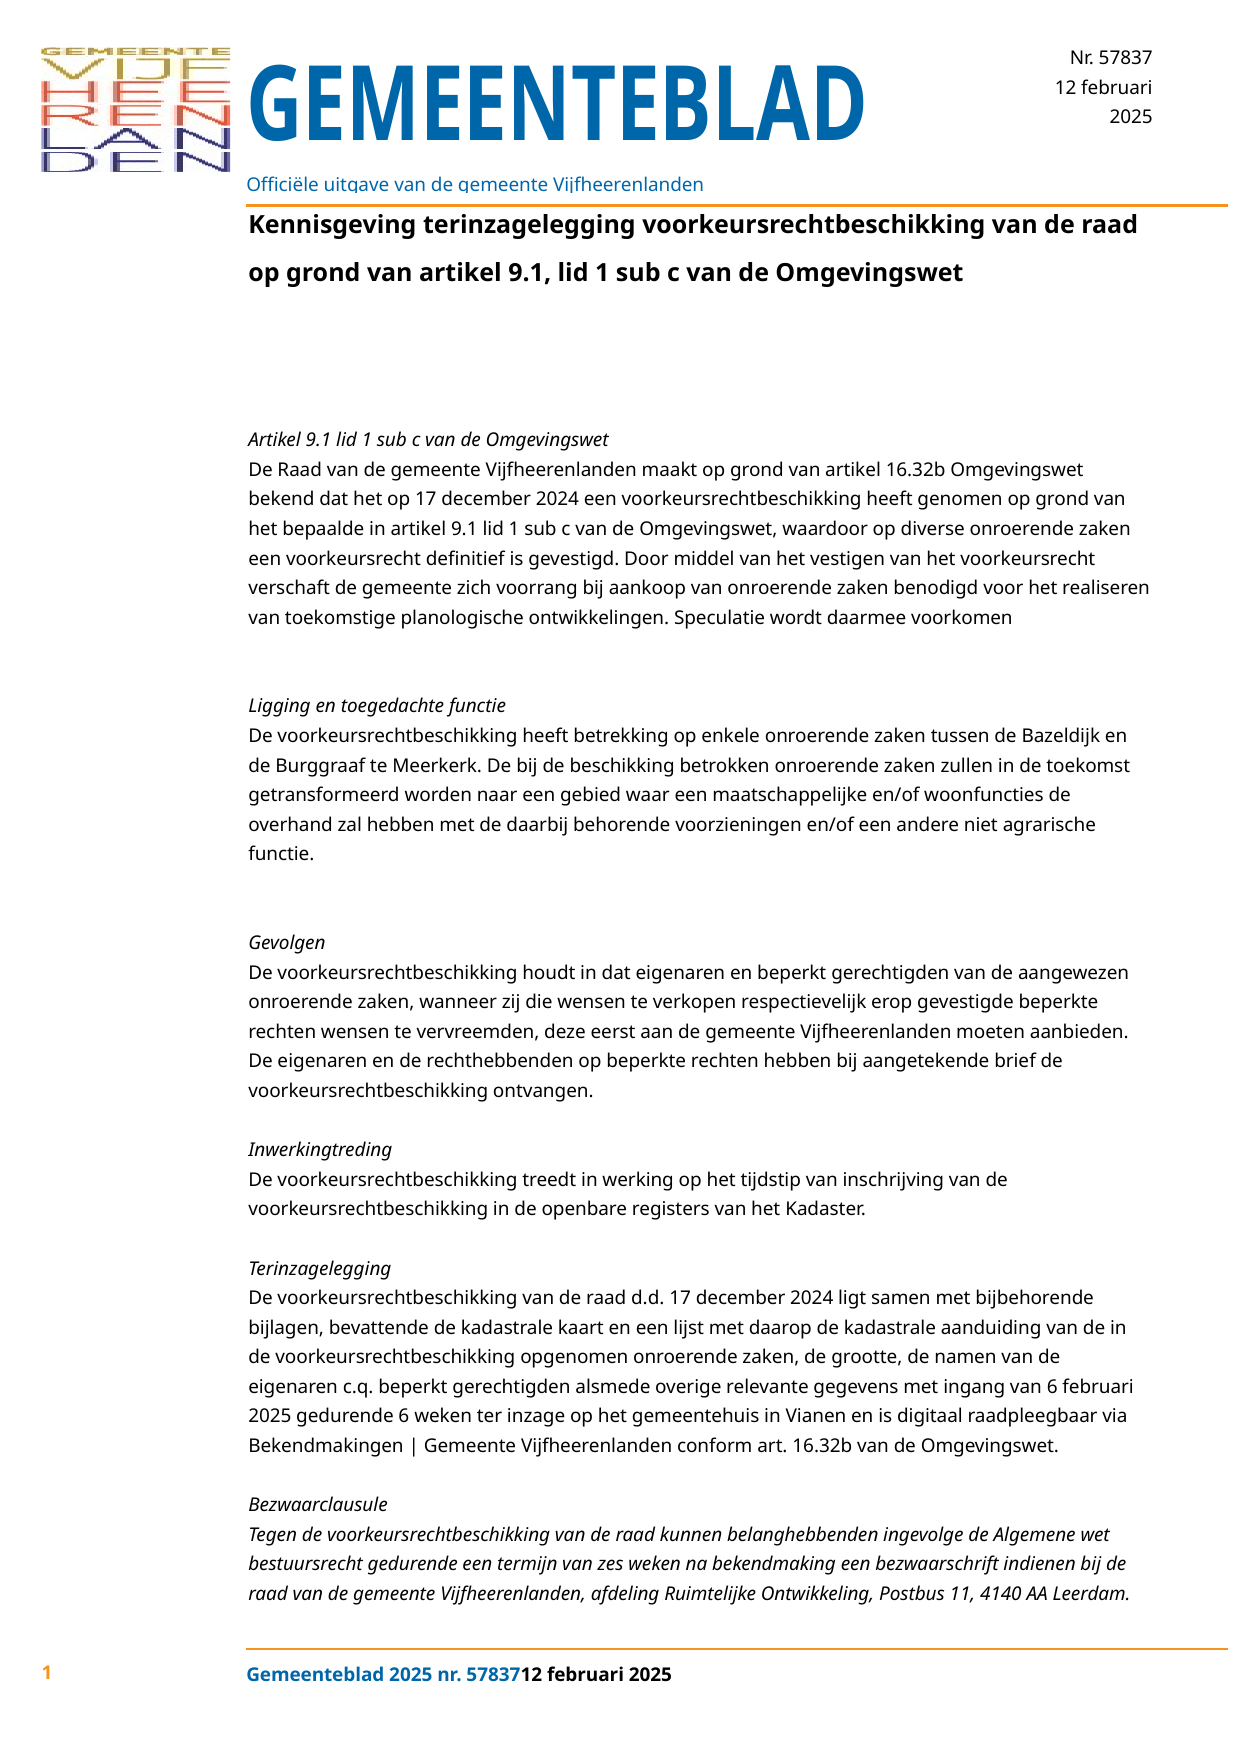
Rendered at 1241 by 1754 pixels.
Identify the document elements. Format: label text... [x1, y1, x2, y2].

text De voorkeursrechtbeschikking treedt in werking op het tijdstip van inschrijving van de voorkeursrechtbeschikking in de openbare registers van het Kadaster. [248, 1166, 1152, 1221]
text De voorkeursrechtbeschikking houdt in dat eigenaren en beperkt gerechtigden van de aangewezen onroerende zaken, wanneer zij die wensen te verkopen respectievelijk erop gevestigde beperkte rechten wensen te vervreemden, deze eerst aan de gemeente Vijfheerenlanden moeten aanbieden. De eigenaren en de rechthebbenden op beperkte rechten hebben bij aangetekende brief de voorkeursrechtbeschikking ontvangen. [248, 959, 1152, 1103]
text Ligging en toegedachte functie [248, 693, 1152, 718]
text Artikel 9.1 lid 1 sub c van de Omgevingswet [248, 426, 1152, 452]
text Bezwaarclausule [248, 1491, 1152, 1517]
text De Raad van de gemeente Vijfheerenlanden maakt op grond van artikel 16.32b Omgevingswet bekend dat het op 17 december 2024 een voorkeursrechtbeschikking heeft genomen op grond van het bepaalde in artikel 9.1 lid 1 sub c van de Omgevingswet, waardoor op diverse onroerende zaken een voorkeursrecht definitief is gevestigd. Door middel van het vestigen van het voorkeursrecht verschaft de gemeente zich voorrang bij aankoop van onroerende zaken benodigd voor het realiseren van toekomstige planologische ontwikkelingen. Speculatie wordt daarmee voorkomen [248, 456, 1152, 629]
text Kennisgeving terinzagelegging voorkeursrechtbeschikking van de raad op grond van artikel 9.1, lid 1 sub c van de Omgevingswet [248, 207, 1152, 288]
text Inwerkingtreding [248, 1136, 1152, 1162]
text Gevolgen [248, 929, 1152, 955]
picture [41, 47, 231, 172]
text De voorkeursrechtbeschikking heeft betrekking op enkele onroerende zaken tussen de Bazeldijk en de Burggraaf te Meerkerk. De bij de beschikking betrokken onroerende zaken zullen in de toekomst getransformeerd worden naar een gebied waar een maatschappelijke en/of woonfuncties de overhand zal hebben met de daarbij behorende voorzieningen en/of een andere niet agrarische functie. [248, 722, 1152, 866]
text Terinzagelegging [248, 1255, 1152, 1280]
text De voorkeursrechtbeschikking van de raad d.d. 17 december 2024 ligt samen met bijbehorende bijlagen, bevattende de kadastrale kaart en een lijst met daarop de kadastrale aanduiding van de in de voorkeursrechtbeschikking opgenomen onroerende zaken, de grootte, de namen van de eigenaren c.q. beperkt gerechtigden alsmede overige relevante gegevens met ingang van 6 februari 2025 gedurende 6 weken ter inzage op het gemeentehuis in Vianen en is digitaal raadpleegbaar via Bekendmakingen | Gemeente Vijfheerenlanden conform art. 16.32b van de Omgevingswet. [248, 1284, 1152, 1458]
text Tegen de voorkeursrechtbeschikking van de raad kunnen belanghebbenden ingevolge de Algemene wet bestuursrecht gedurende een termijn van zes weken na bekendmaking een bezwaarschrift indienen bij de raad van de gemeente Vijfheerenlanden, afdeling Ruimtelijke Ontwikkeling, Postbus 11, 4140 AA Leerdam. [248, 1521, 1152, 1606]
